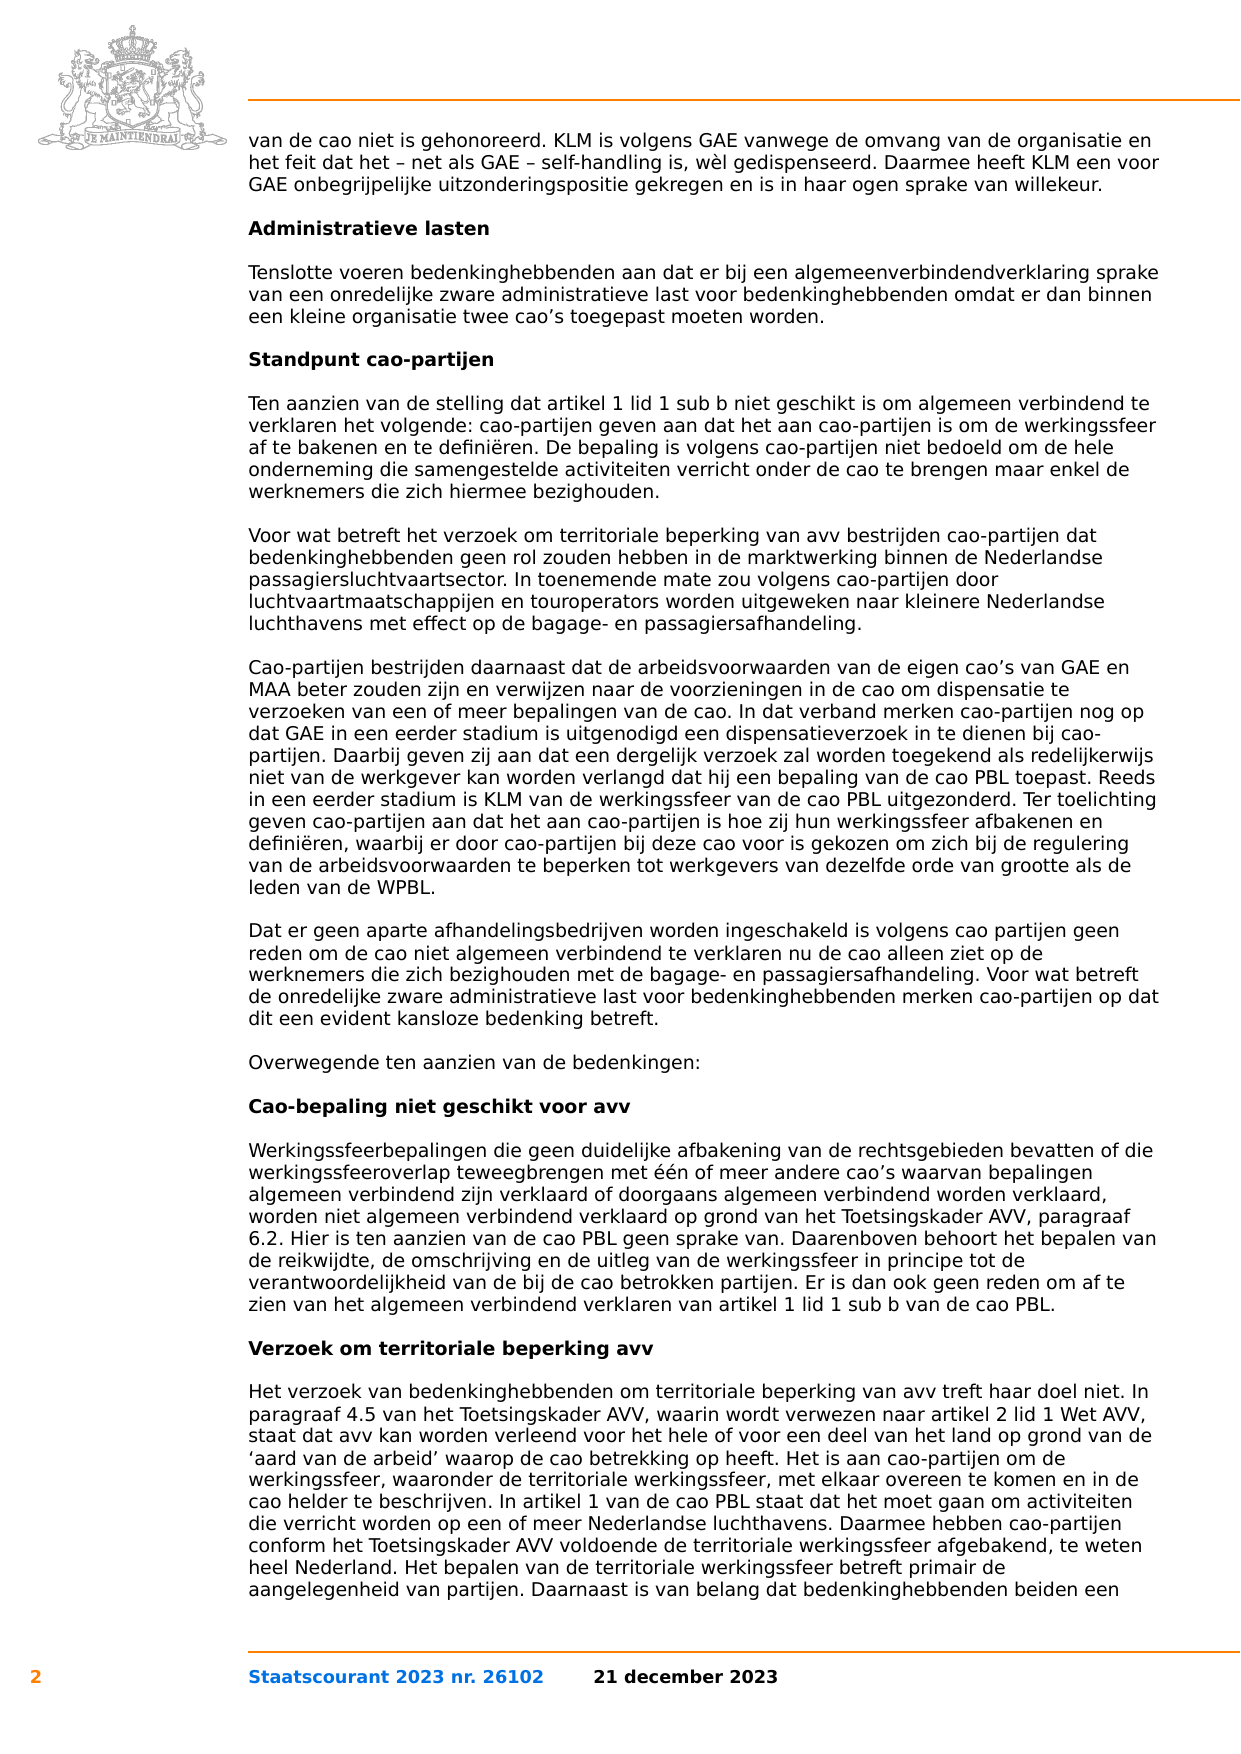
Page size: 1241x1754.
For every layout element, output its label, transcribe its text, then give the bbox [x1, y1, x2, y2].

text Cao-partijen bestrijden daarnaast dat de arbeidsvoorwaarden van de eigen cao’s van GAE en MAA beter zouden zijn en verwijzen naar de voorzieningen in de cao om dispensatie te verzoeken van een of meer bepalingen van de cao. In dat verband merken cao-partijen nog op dat GAE in een eerder stadium is uitgenodigd een dispensatieverzoek in te dienen bij cao-partijen. Daarbij geven zij aan dat een dergelijk verzoek zal worden toegekend als redelijkerwijs niet van de werkgever kan worden verlangd dat hij een bepaling van de cao PBL toepast. Reeds in een eerder stadium is KLM van de werkingssfeer van de cao PBL uitgezonderd. Ter toelichting geven cao-partijen aan dat het aan cao-partijen is hoe zij hun werkingssfeer afbakenen en definiëren, waarbij er door cao-partijen bij deze cao voor is gekozen om zich bij de regulering van de arbeidsvoorwaarden te beperken tot werkgevers van dezelfde orde van grootte als de leden van de WPBL. [248, 657, 1163, 898]
text Administratieve lasten [248, 218, 1163, 240]
text Voor wat betreft het verzoek om territoriale beperking van avv bestrijden cao-partijen dat bedenkinghebbenden geen rol zouden hebben in de marktwerking binnen de Nederlandse passagiersluchtvaartsector. In toenemende mate zou volgens cao-partijen door luchtvaartmaatschappijen en touroperators worden uitgeweken naar kleinere Nederlandse luchthavens met effect op de bagage- en passagiersafhandeling. [248, 525, 1163, 635]
text Dat er geen aparte afhandelingsbedrijven worden ingeschakeld is volgens cao partijen geen reden om de cao niet algemeen verbindend te verklaren nu de cao alleen ziet op de werknemers die zich bezighouden met de bagage- en passagiersafhandeling. Voor wat betreft de onredelijke zware administratieve last voor bedenkinghebbenden merken cao-partijen op dat dit een evident kansloze bedenking betreft. [248, 920, 1163, 1030]
text Werkingssfeerbepalingen die geen duidelijke afbakening van de rechtsgebieden bevatten of die werkingssfeeroverlap teweegbrengen met één of meer andere cao’s waarvan bepalingen algemeen verbindend zijn verklaard of doorgaans algemeen verbindend worden verklaard, worden niet algemeen verbindend verklaard op grond van het Toetsingskader AVV, paragraaf 6.2. Hier is ten aanzien van de cao PBL geen sprake van. Daarenboven behoort het bepalen van de reikwijdte, de omschrijving en de uitleg van de werkingssfeer in principe tot de verantwoordelijkheid van de bij de cao betrokken partijen. Er is dan ook geen reden om af te zien van het algemeen verbindend verklaren van artikel 1 lid 1 sub b van de cao PBL. [248, 1140, 1163, 1316]
picture [38, 25, 227, 150]
text Ten aanzien van de stelling dat artikel 1 lid 1 sub b niet geschikt is om algemeen verbindend te verklaren het volgende: cao-partijen geven aan dat het aan cao-partijen is om de werkingssfeer af te bakenen en te definiëren. De bepaling is volgens cao-partijen niet bedoeld om de hele onderneming die samengestelde activiteiten verricht onder de cao te brengen maar enkel de werknemers die zich hiermee bezighouden. [248, 393, 1163, 503]
text Overwegende ten aanzien van de bedenkingen: [248, 1052, 1163, 1074]
text Cao-bepaling niet geschikt voor avv [248, 1096, 1163, 1118]
text Verzoek om territoriale beperking avv [248, 1338, 1163, 1359]
text Tenslotte voeren bedenkinghebbenden aan dat er bij een algemeenverbindendverklaring sprake van een onredelijke zware administratieve last voor bedenkinghebbenden omdat er dan binnen een kleine organisatie twee cao’s toegepast moeten worden. [248, 262, 1163, 327]
text Standpunt cao-partijen [248, 349, 1163, 371]
text Het verzoek van bedenkinghebbenden om territoriale beperking van avv treft haar doel niet. In paragraaf 4.5 van het Toetsingskader AVV, waarin wordt verwezen naar artikel 2 lid 1 Wet AVV, staat dat avv kan worden verleend voor het hele of voor een deel van het land op grond van de ‘aard van de arbeid’ waarop de cao betrekking op heeft. Het is aan cao-partijen om de werkingssfeer, waaronder de territoriale werkingssfeer, met elkaar overeen te komen en in de cao helder te beschrijven. In artikel 1 van de cao PBL staat dat het moet gaan om activiteiten die verricht worden op een of meer Nederlandse luchthavens. Daarmee hebben cao-partijen conform het Toetsingskader AVV voldoende de territoriale werkingssfeer afgebakend, te weten heel Nederland. Het bepalen van de territoriale werkingssfeer betreft primair de aangelegenheid van partijen. Daarnaast is van belang dat bedenkinghebbenden beiden een [248, 1381, 1163, 1601]
text van de cao niet is gehonoreerd. KLM is volgens GAE vanwege de omvang van de organisatie en het feit dat het – net als GAE – self-handling is, wèl gedispenseerd. Daarmee heeft KLM een voor GAE onbegrijpelijke uitzonderingspositie gekregen en is in haar ogen sprake van willekeur. [248, 130, 1163, 196]
